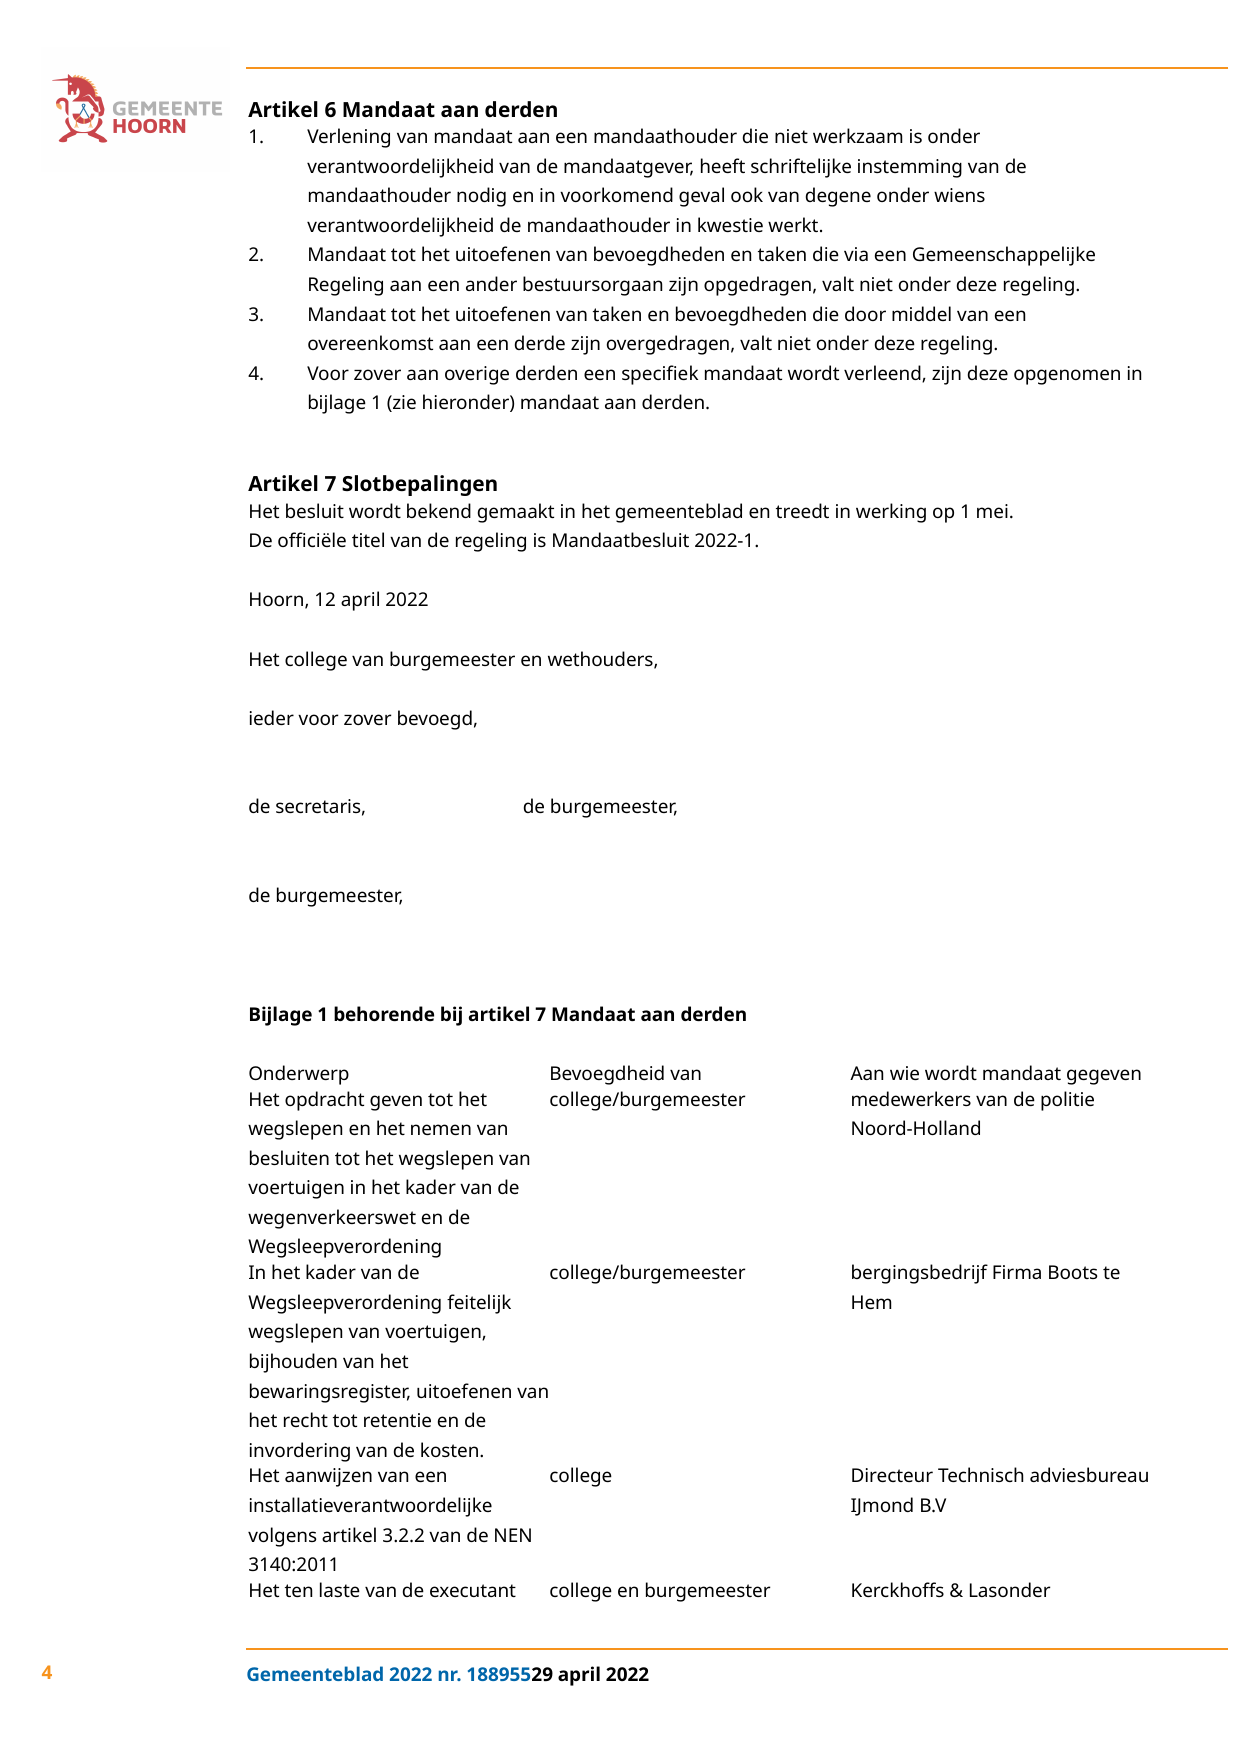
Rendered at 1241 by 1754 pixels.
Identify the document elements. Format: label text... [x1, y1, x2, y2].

table_header Onderwerp [248, 1060, 549, 1086]
table_cell bergingsbedrijf Firma Boots te Hem [850, 1260, 1152, 1463]
table_header Bevoegdheid van [549, 1060, 850, 1086]
table_cell Het opdracht geven tot het wegslepen en het nemen van besluiten tot het wegslepen van voertuigen in het kader van de wegenverkeerswet en de Wegsleepverordening [248, 1086, 549, 1259]
list Mandaat tot het uitoefenen van bevoegdheden en taken die via een Gemeenschappelijke Regeling aan een ander bestuursorgaan zijn opgedragen, valt niet onder deze regeling. [248, 242, 1152, 297]
text De officiële titel van de regeling is Mandaatbesluit 2022-1. [248, 527, 1152, 553]
text Artikel 7 Slotbepalingen [248, 469, 1152, 498]
table_cell In het kader van de Wegsleepverordening feitelijk wegslepen van voertuigen, bijhouden van het bewaringsregister, uitoefenen van het recht tot retentie en de invordering van de kosten. [248, 1260, 549, 1463]
table_cell Het aanwijzen van een installatieverantwoordelijke volgens artikel 3.2.2 van de NEN 3140:2011 [248, 1463, 549, 1577]
table_cell college en burgemeester [549, 1577, 850, 1603]
table_cell Directeur Technisch adviesbureau IJmond B.V [850, 1463, 1152, 1577]
list Voor zover aan overige derden een specifiek mandaat wordt verleend, zijn deze opgenomen in bijlage 1 (zie hieronder) mandaat aan derden. [248, 360, 1152, 415]
table_cell Het ten laste van de executant [248, 1577, 549, 1603]
table_header Aan wie wordt mandaat gegeven [850, 1060, 1152, 1086]
text Bijlage 1 behorende bij artikel 7 Mandaat aan derden [248, 1001, 1152, 1027]
table_cell medewerkers van de politie Noord-Holland [850, 1086, 1152, 1259]
list Verlening van mandaat aan een mandaathouder die niet werkzaam is onder verantwoordelijkheid van de mandaatgever, heeft schriftelijke instemming van de mandaathouder nodig en in voorkomend geval ook van degene onder wiens verantwoordelijkheid de mandaathouder in kwestie werkt. [248, 123, 1152, 238]
text de burgemeester, [248, 882, 1152, 908]
text Het college van burgemeester en wethouders, [248, 646, 1152, 672]
text Hoorn, 12 april 2022 [248, 587, 1152, 612]
picture [41, 47, 231, 172]
table_cell college/burgemeester [549, 1086, 850, 1259]
text Het besluit wordt bekend gemaakt in het gemeenteblad en treedt in werking op 1 mei. [248, 498, 1152, 524]
table_cell Kerckhoffs & Lasonder [850, 1577, 1152, 1603]
table_cell college/burgemeester [549, 1260, 850, 1463]
list Mandaat tot het uitoefenen van taken en bevoegdheden die door middel van een overeenkomst aan een derde zijn overgedragen, valt niet onder deze regeling. [248, 301, 1152, 356]
text ieder voor zover bevoegd, [248, 705, 1152, 731]
text de secretaris, de burgemeester, [248, 794, 1152, 819]
table_cell college [549, 1463, 850, 1577]
text Artikel 6 Mandaat aan derden [248, 95, 1152, 123]
